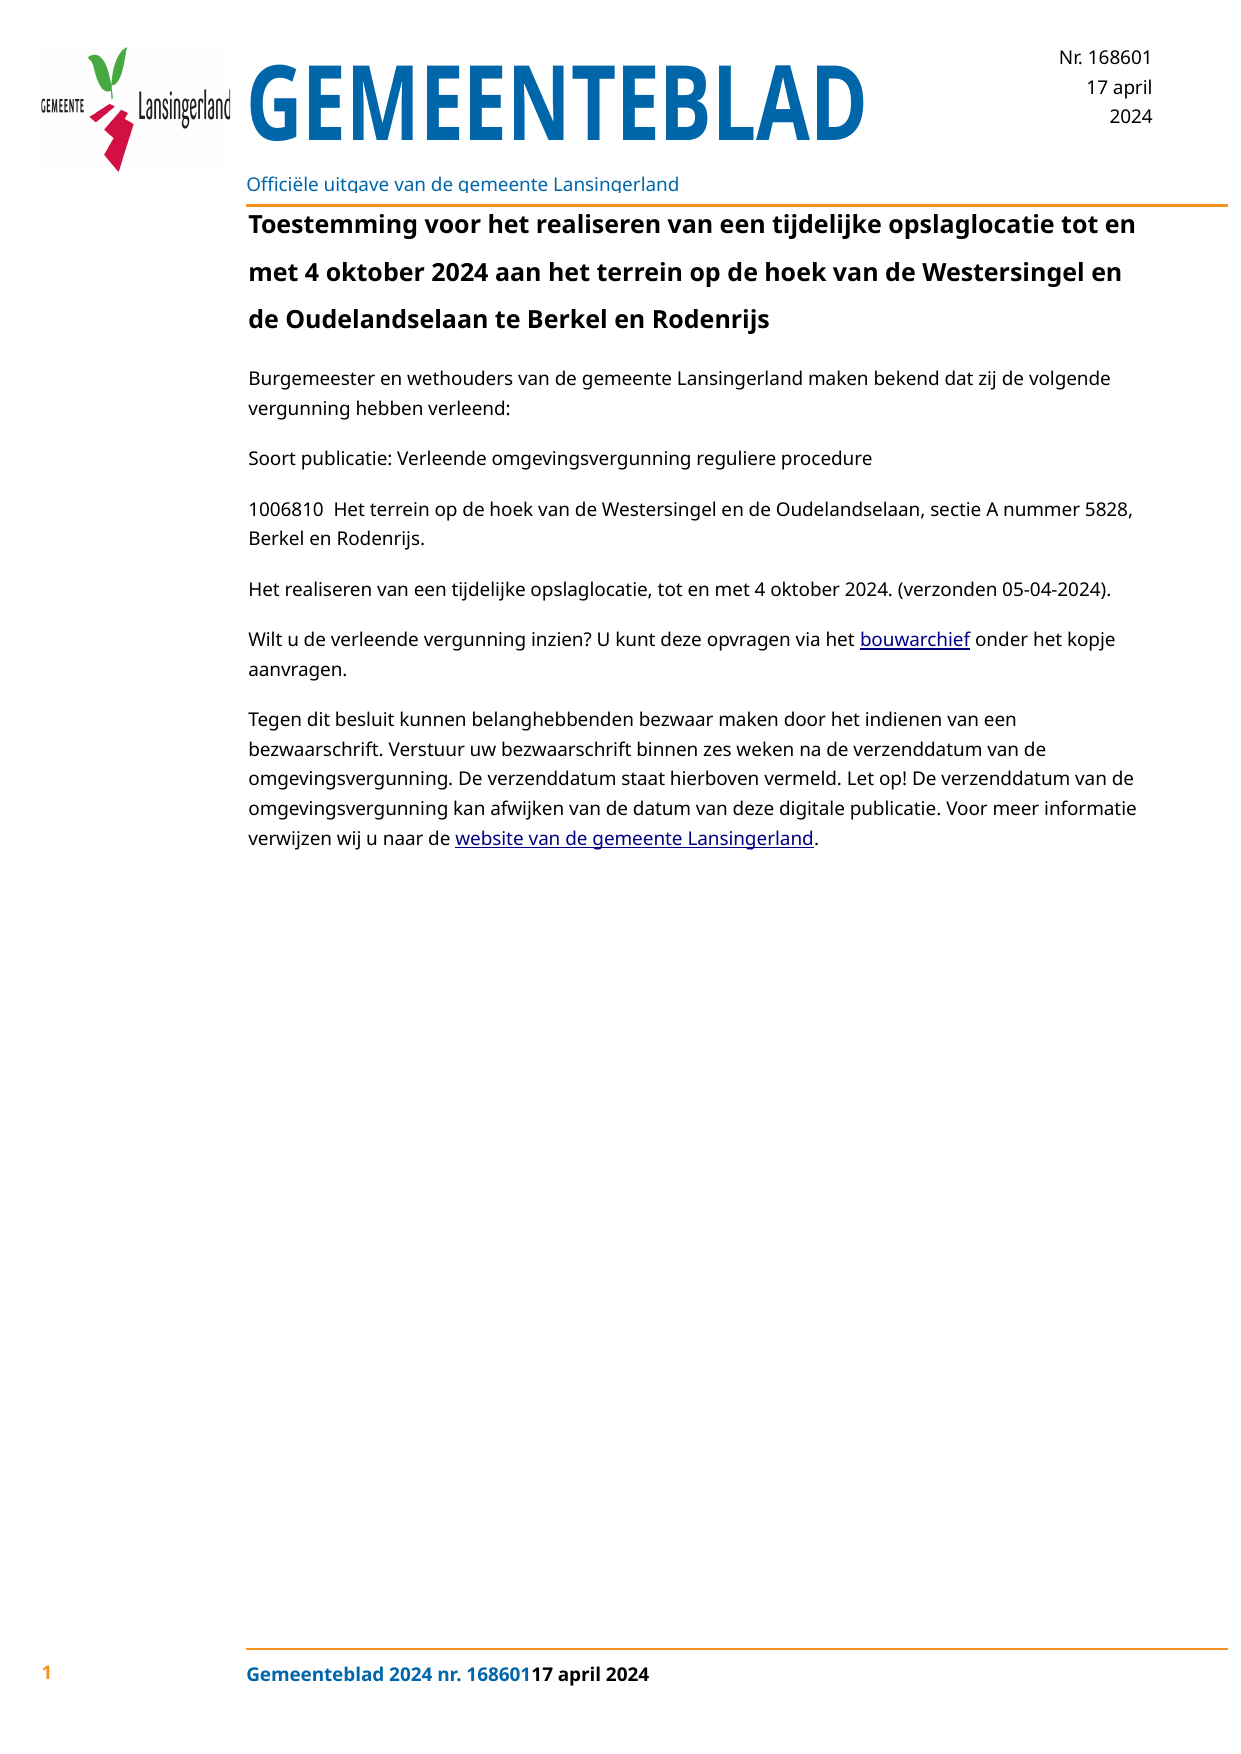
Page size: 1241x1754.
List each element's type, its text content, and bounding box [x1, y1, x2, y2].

text 1006810 Het terrein op de hoek van de Westersingel en de Oudelandselaan, sectie A nummer 5828, Berkel en Rodenrijs. [248, 496, 1152, 551]
text Soort publicatie: Verleende omgevingsvergunning reguliere procedure [248, 446, 1152, 471]
text Toestemming voor het realiseren van een tijdelijke opslaglocatie tot en met 4 oktober 2024 aan het terrein op de hoek van de Westersingel en de Oudelandselaan te Berkel en Rodenrijs [248, 207, 1152, 336]
text Tegen dit besluit kunnen belanghebbenden bezwaar maken door het indienen van een bezwaarschrift. Verstuur uw bezwaarschrift binnen zes weken na de verzenddatum van de omgevingsvergunning. De verzenddatum staat hierboven vermeld. Let op! De verzenddatum van de omgevingsvergunning kan afwijken van de datum van deze digitale publicatie. Voor meer informatie verwijzen wij u naar de website van de gemeente Lansingerland. [248, 706, 1152, 850]
text Wilt u de verleende vergunning inzien? U kunt deze opvragen via het bouwarchief onder het kopje aanvragen. [248, 626, 1152, 682]
text Het realiseren van een tijdelijke opslaglocatie, tot en met 4 oktober 2024. (verzonden 05-04-2024). [248, 576, 1152, 602]
picture [41, 47, 231, 172]
text Burgemeester en wethouders van de gemeente Lansingerland maken bekend dat zij de volgende vergunning hebben verleend: [248, 366, 1152, 421]
